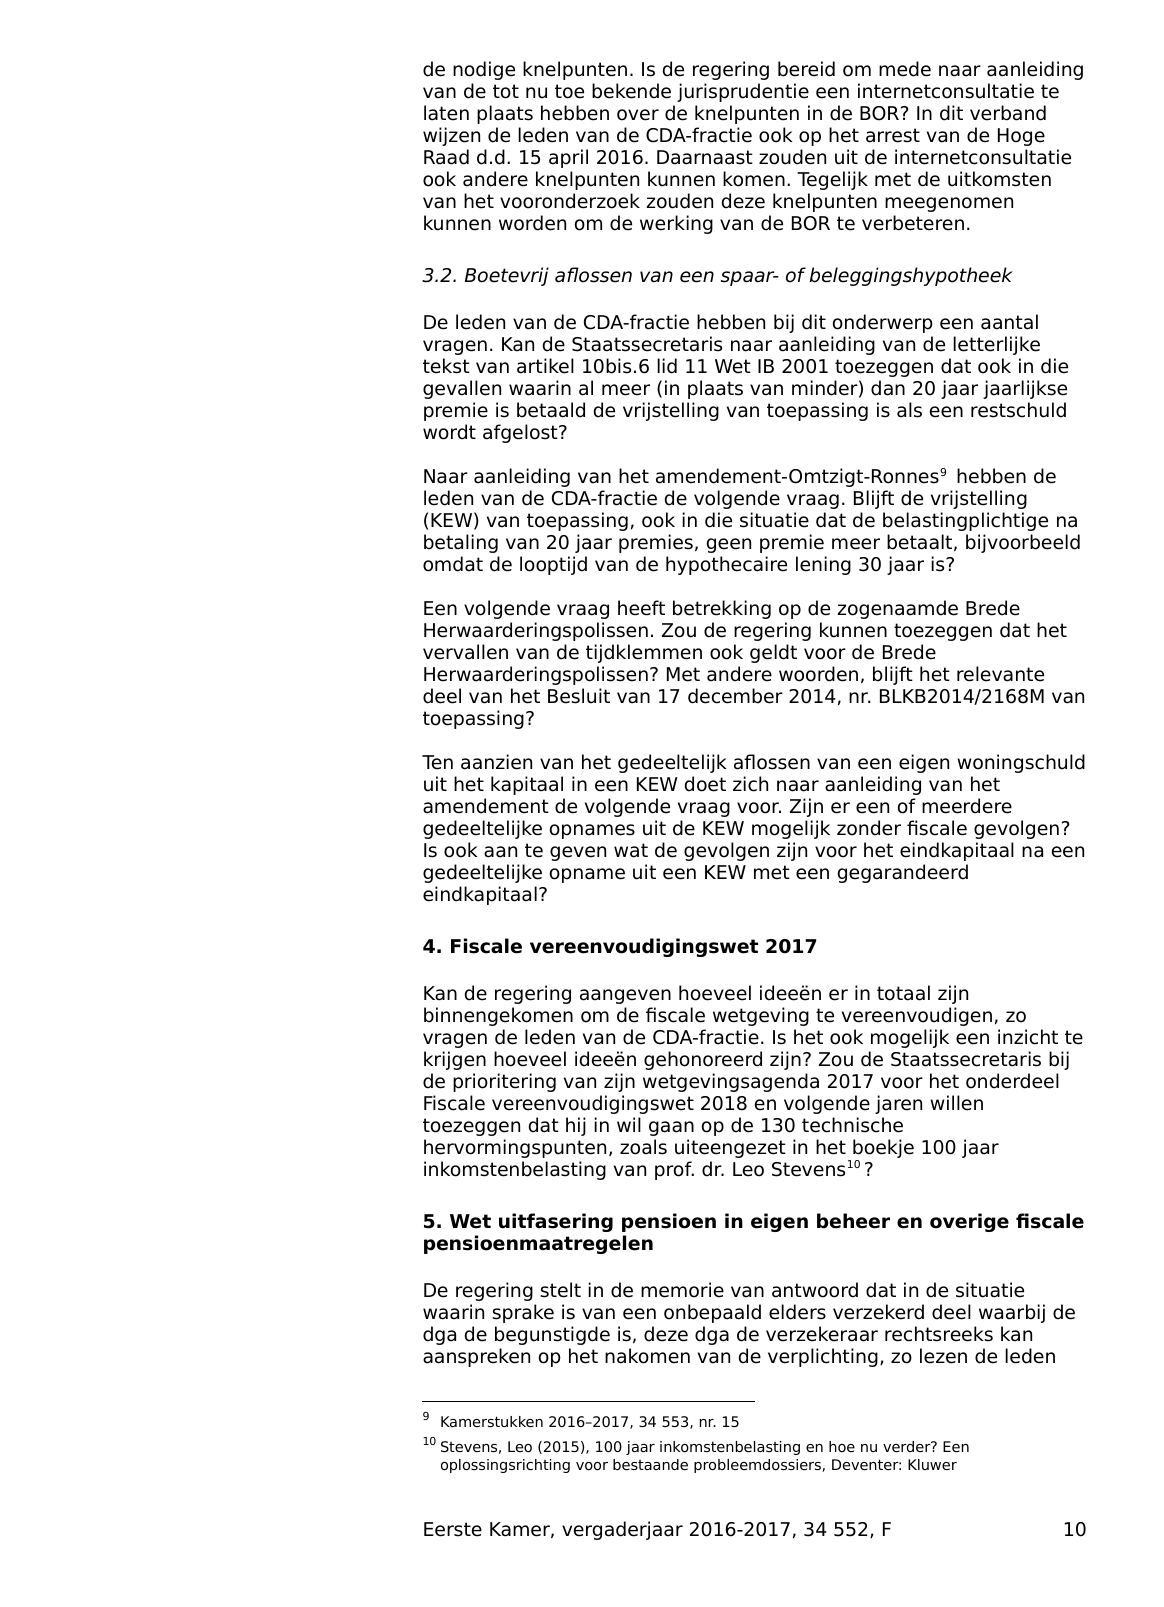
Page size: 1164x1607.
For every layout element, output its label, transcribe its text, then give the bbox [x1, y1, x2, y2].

text Kan de regering aangeven hoeveel ideeën er in totaal zijn binnengekomen om de fiscale wetgeving te vereenvoudigen, zo vragen de leden van de CDA-fractie. Is het ook mogelijk een inzicht te krijgen hoeveel ideeën gehonoreerd zijn? Zou de Staatssecretaris bij de prioritering van zijn wetgevingsagenda 2017 voor het onderdeel Fiscale vereenvoudigingswet 2018 en volgende jaren willen toezeggen dat hij in wil gaan op de 130 technische hervormingspunten, zoals uiteengezet in het boekje 100 jaar inkomstenbelasting van prof. dr. Leo Stevens? [422, 983, 1087, 1181]
text Naar aanleiding van het amendement-Omtzigt-Ronnes hebben de leden van de CDA-fractie de volgende vraag. Blijft de vrijstelling (KEW) van toepassing, ook in die situatie dat de belastingplichtige na betaling van 20 jaar premies, geen premie meer betaalt, bijvoorbeeld omdat de looptijd van de hypothecaire lening 30 jaar is? [422, 466, 1087, 576]
text de nodige knelpunten. Is de regering bereid om mede naar aanleiding van de tot nu toe bekende jurisprudentie een internetconsultatie te laten plaats hebben over de knelpunten in de BOR? In dit verband wijzen de leden van de CDA-fractie ook op het arrest van de Hoge Raad d.d. 15 april 2016. Daarnaast zouden uit de internetconsultatie ook andere knelpunten kunnen komen. Tegelijk met de uitkomsten van het vooronderzoek zouden deze knelpunten meegenomen kunnen worden om de werking van de BOR te verbeteren. [422, 59, 1087, 235]
text De regering stelt in de memorie van antwoord dat in de situatie waarin sprake is van een onbepaald elders verzekerd deel waarbij de dga de begunstigde is, deze dga de verzekeraar rechtsreeks kan aanspreken op het nakomen van de verplichting, zo lezen de leden [422, 1280, 1087, 1368]
subtitle 3.2. Boetevrij aflossen van een spaar- of beleggingshypotheek [422, 265, 1087, 287]
text Een volgende vraag heeft betrekking op de zogenaamde Brede Herwaarderingspolissen. Zou de regering kunnen toezeggen dat het vervallen van de tijdklemmen ook geldt voor de Brede Herwaarderingspolissen? Met andere woorden, blijft het relevante deel van het Besluit van 17 december 2014, nr. BLKB2014/2168M van toepassing? [422, 598, 1087, 730]
text Ten aanzien van het gedeeltelijk aflossen van een eigen woningschuld uit het kapitaal in een KEW doet zich naar aanleiding van het amendement de volgende vraag voor. Zijn er een of meerdere gedeeltelijke opnames uit de KEW mogelijk zonder fiscale gevolgen? Is ook aan te geven wat de gevolgen zijn voor het eindkapitaal na een gedeeltelijke opname uit een KEW met een gegarandeerd eindkapitaal? [422, 752, 1087, 906]
text De leden van de CDA-fractie hebben bij dit onderwerp een aantal vragen. Kan de Staatssecretaris naar aanleiding van de letterlijke tekst van artikel 10bis.6 lid 11 Wet IB 2001 toezeggen dat ook in die gevallen waarin al meer (in plaats van minder) dan 20 jaar jaarlijkse premie is betaald de vrijstelling van toepassing is als een restschuld wordt afgelost? [422, 312, 1087, 444]
text Kamerstukken 2016–2017, 34 553, nr. 15 [422, 1410, 1087, 1432]
subtitle 5. Wet uitfasering pensioen in eigen beheer en overige fiscale pensioenmaatregelen [422, 1211, 1087, 1255]
subtitle 4. Fiscale vereenvoudigingswet 2017 [422, 936, 1087, 958]
text Stevens, Leo (2015), 100 jaar inkomstenbelasting en hoe nu verder? Een oplossingsrichting voor bestaande probleemdossiers, Deventer: Kluwer [422, 1435, 1087, 1474]
